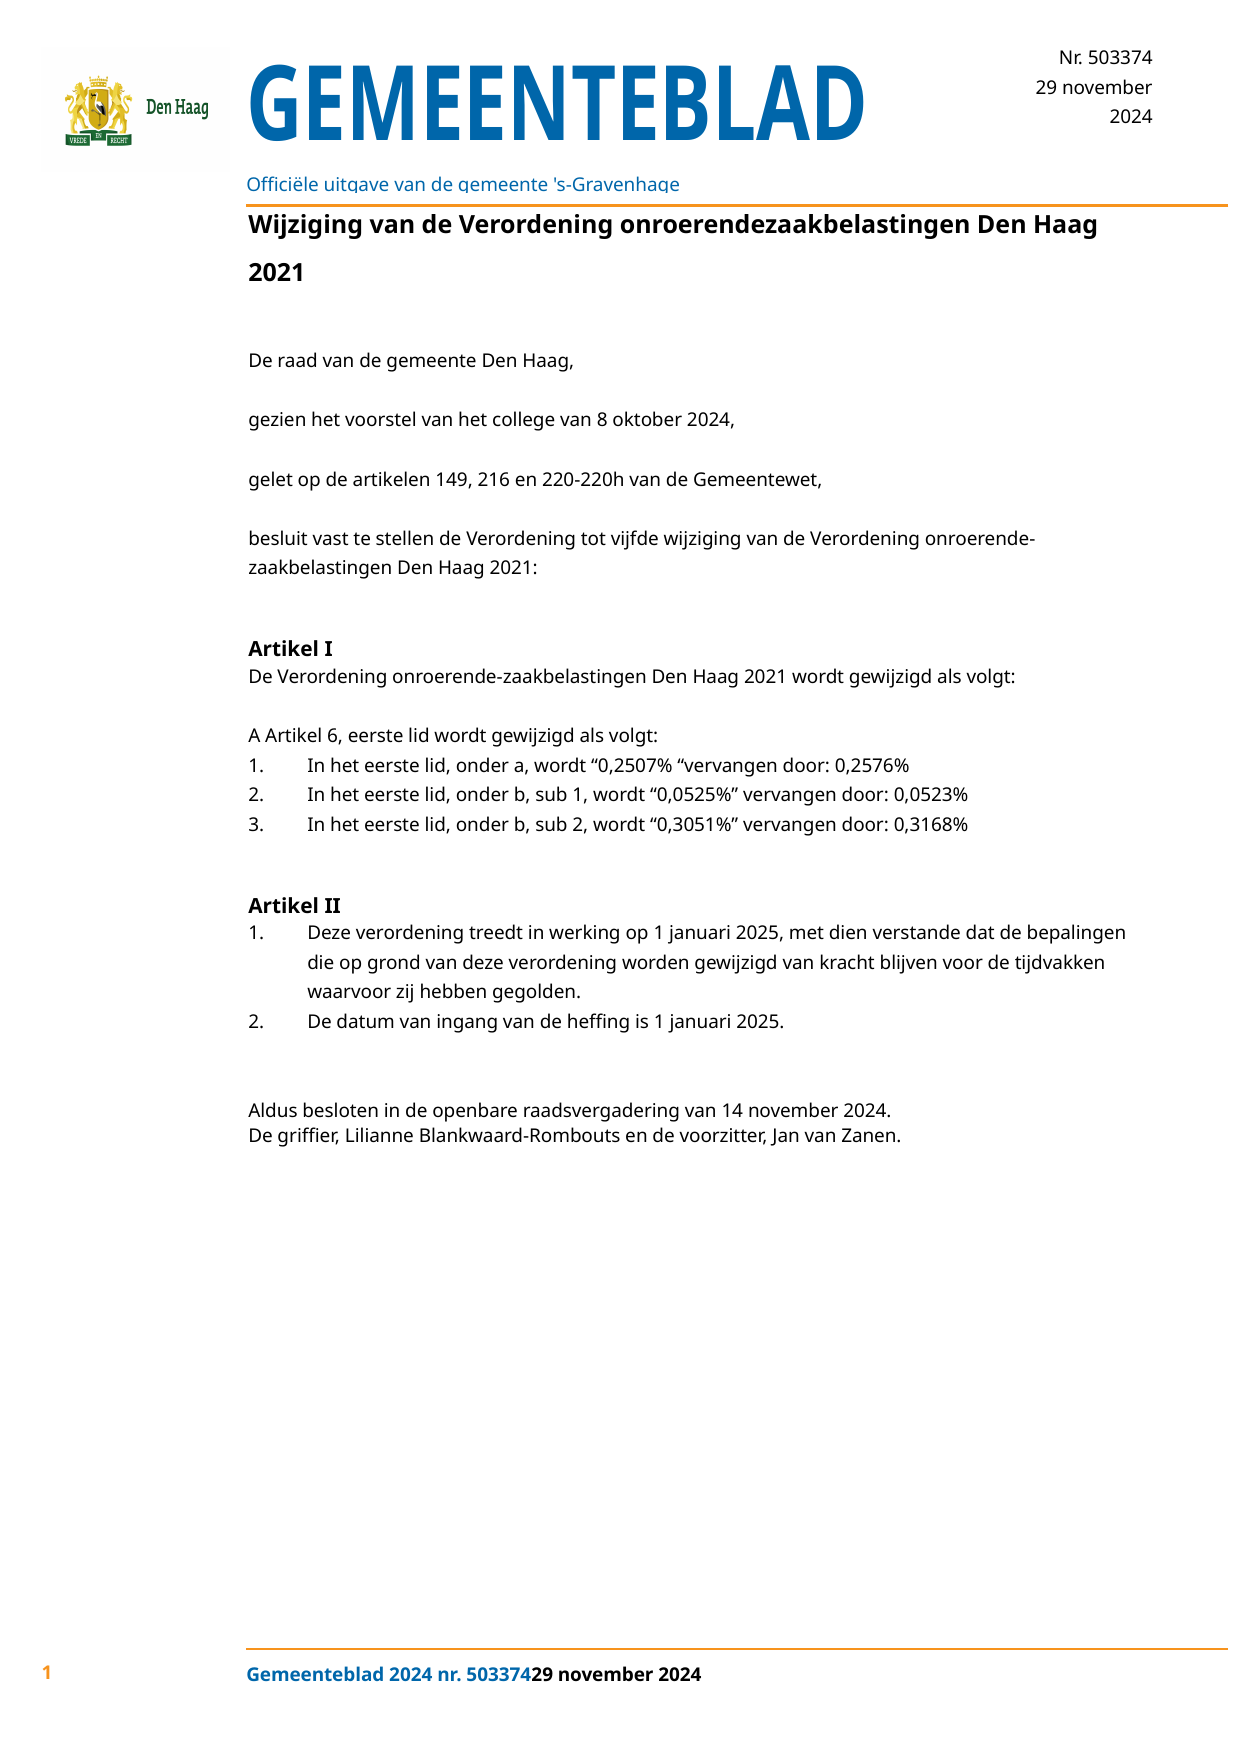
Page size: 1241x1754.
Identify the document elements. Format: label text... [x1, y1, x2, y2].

text Wijziging van de Verordening onroerendezaakbelastingen Den Haag 2021 [248, 207, 1152, 288]
text Artikel I [248, 634, 1152, 663]
list In het eerste lid, onder b, sub 2, wordt “0,3051%” vervangen door: 0,3168% [248, 811, 1152, 837]
list De datum van ingang van de heffing is 1 januari 2025. [248, 1008, 1152, 1034]
text De raad van de gemeente Den Haag, [248, 347, 1152, 373]
text A Artikel 6, eerste lid wordt gewijzigd als volgt: [248, 722, 1152, 748]
list Deze verordening treedt in werking op 1 januari 2025, met dien verstande dat de bepalingen die op grond van deze verordening worden gewijzigd van kracht blijven voor de tijdvakken waarvoor zij hebben gegolden. [248, 919, 1152, 1004]
text gelet op de artikelen 149, 216 en 220-220h van de Gemeentewet, [248, 466, 1152, 492]
text De griffier, Lilianne Blankwaard-Rombouts en de voorzitter, Jan van Zanen. [248, 1123, 1152, 1148]
list In het eerste lid, onder b, sub 1, wordt “0,0525%” vervangen door: 0,0523% [248, 781, 1152, 807]
text besluit vast te stellen de Verordening tot vijfde wijziging van de Verordening onroerende-zaakbelastingen Den Haag 2021: [248, 525, 1152, 580]
picture [41, 47, 231, 172]
text gezien het voorstel van het college van 8 oktober 2024, [248, 407, 1152, 432]
text Artikel II [248, 891, 1152, 919]
text De Verordening onroerende-zaakbelastingen Den Haag 2021 wordt gewijzigd als volgt: [248, 663, 1152, 689]
text Aldus besloten in de openbare raadsvergadering van 14 november 2024. [248, 1097, 1152, 1123]
list In het eerste lid, onder a, wordt “0,2507% “vervangen door: 0,2576% [248, 752, 1152, 777]
